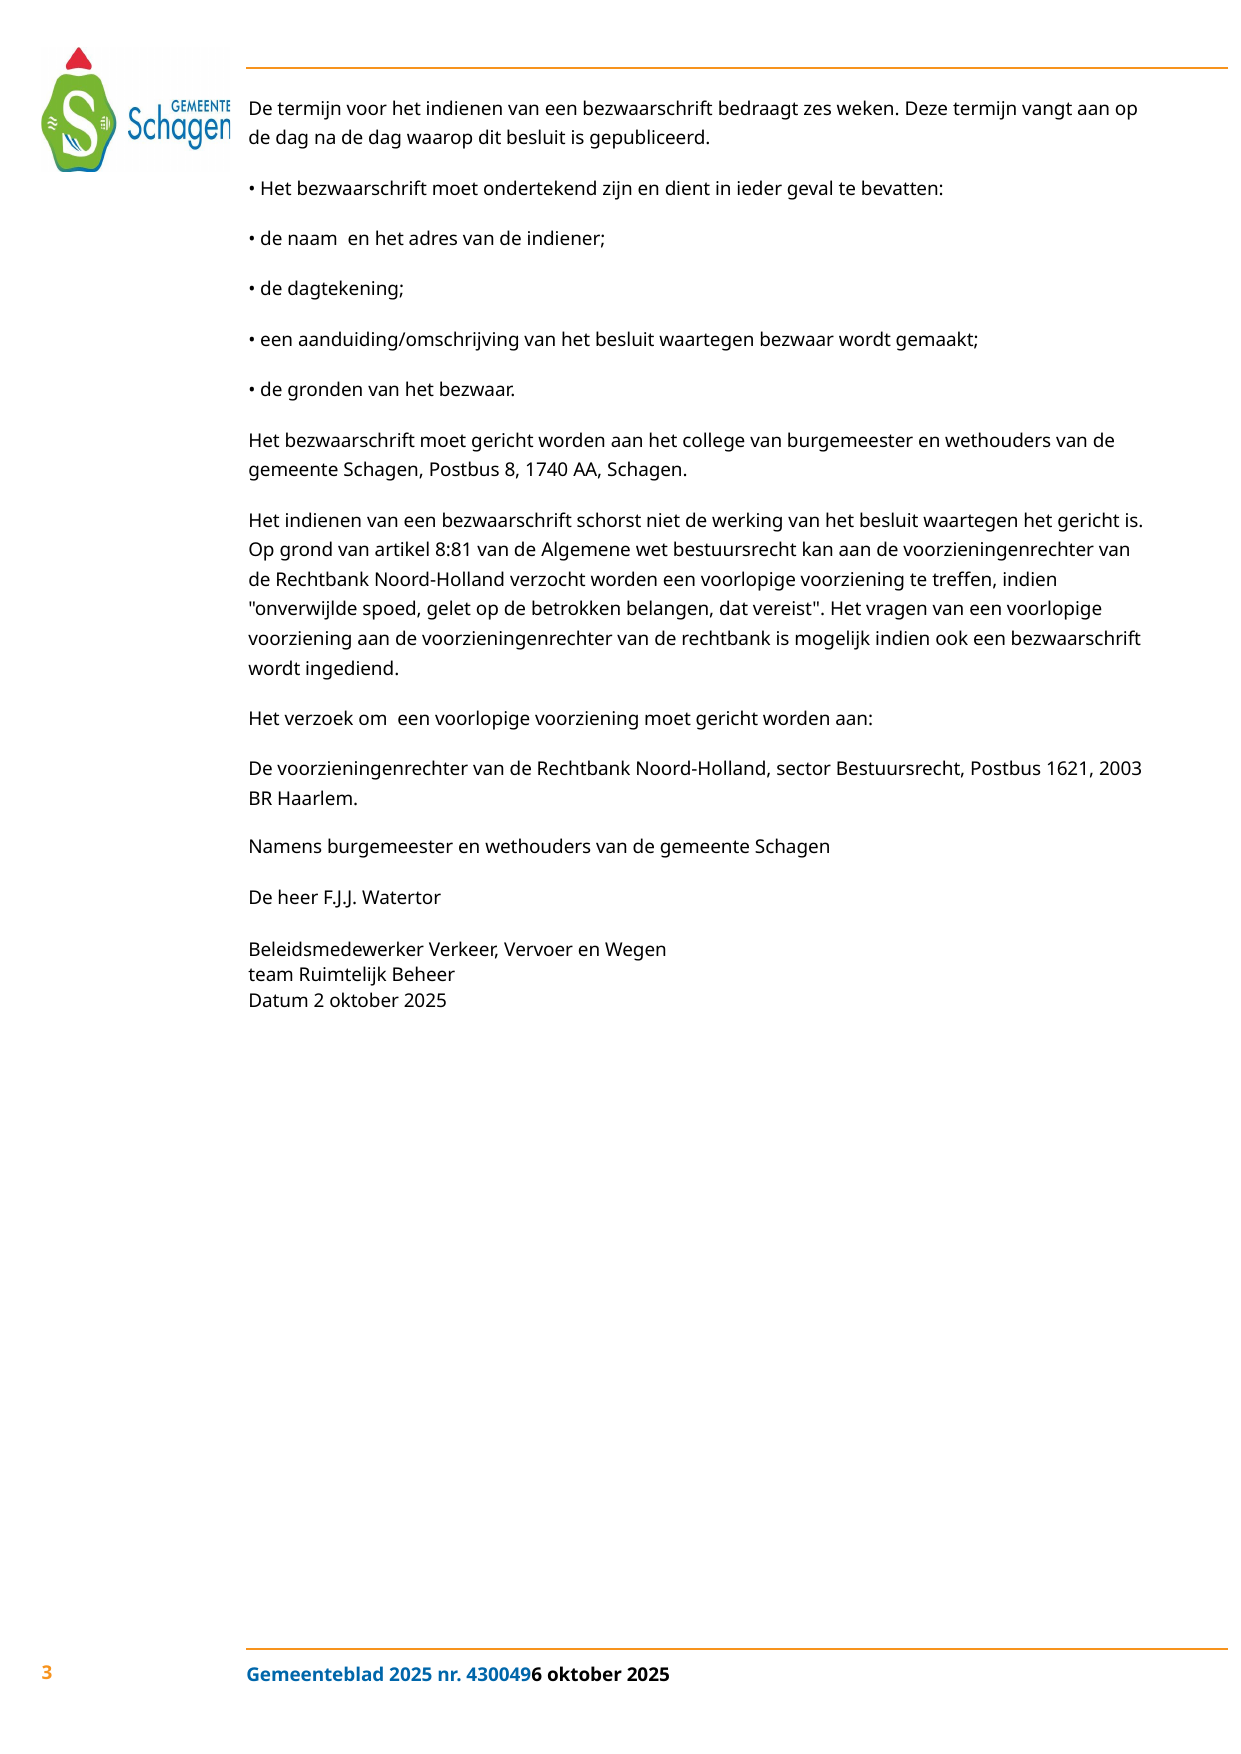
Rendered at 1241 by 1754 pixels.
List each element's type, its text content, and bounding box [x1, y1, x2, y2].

text Namens burgemeester en wethouders van de gemeente Schagen [248, 833, 1152, 859]
text Het indienen van een bezwaarschrift schorst niet de werking van het besluit waartegen het gericht is. Op grond van artikel 8:81 van de Algemene wet bestuursrecht kan aan de voorzieningenrechter van de Rechtbank Noord-Holland verzocht worden een voorlopige voorziening te treffen, indien "onverwijlde spoed, gelet op de betrokken belangen, dat vereist". Het vragen van een voorlopige voorziening aan de voorzieningenrechter van de rechtbank is mogelijk indien ook een bezwaarschrift wordt ingediend. [248, 507, 1152, 681]
text Datum 2 oktober 2025 [248, 987, 1152, 1013]
text De voorzieningenrechter van de Rechtbank Noord-Holland, sector Bestuursrecht, Postbus 1621, 2003 BR Haarlem. [248, 756, 1152, 811]
text De heer F.J.J. Watertor [248, 884, 1152, 910]
text • Het bezwaarschrift moet ondertekend zijn en dient in ieder geval te bevatten: [248, 175, 1152, 201]
text Beleidsmedewerker Verkeer, Vervoer en Wegen [248, 936, 1152, 962]
text De termijn voor het indienen van een bezwaarschrift bedraagt zes weken. Deze termijn vangt aan op de dag na de dag waarop dit besluit is gepubliceerd. [248, 95, 1152, 150]
text • de dagtekening; [248, 276, 1152, 301]
text team Ruimtelijk Beheer [248, 962, 1152, 987]
text • de naam en het adres van de indiener; [248, 225, 1152, 251]
text • een aanduiding/omschrijving van het besluit waartegen bezwaar wordt gemaakt; [248, 326, 1152, 352]
text • de gronden van het bezwaar. [248, 376, 1152, 402]
picture [41, 47, 231, 172]
text Het verzoek om een voorlopige voorziening moet gericht worden aan: [248, 705, 1152, 731]
text Het bezwaarschrift moet gericht worden aan het college van burgemeester en wethouders van de gemeente Schagen, Postbus 8, 1740 AA, Schagen. [248, 427, 1152, 482]
